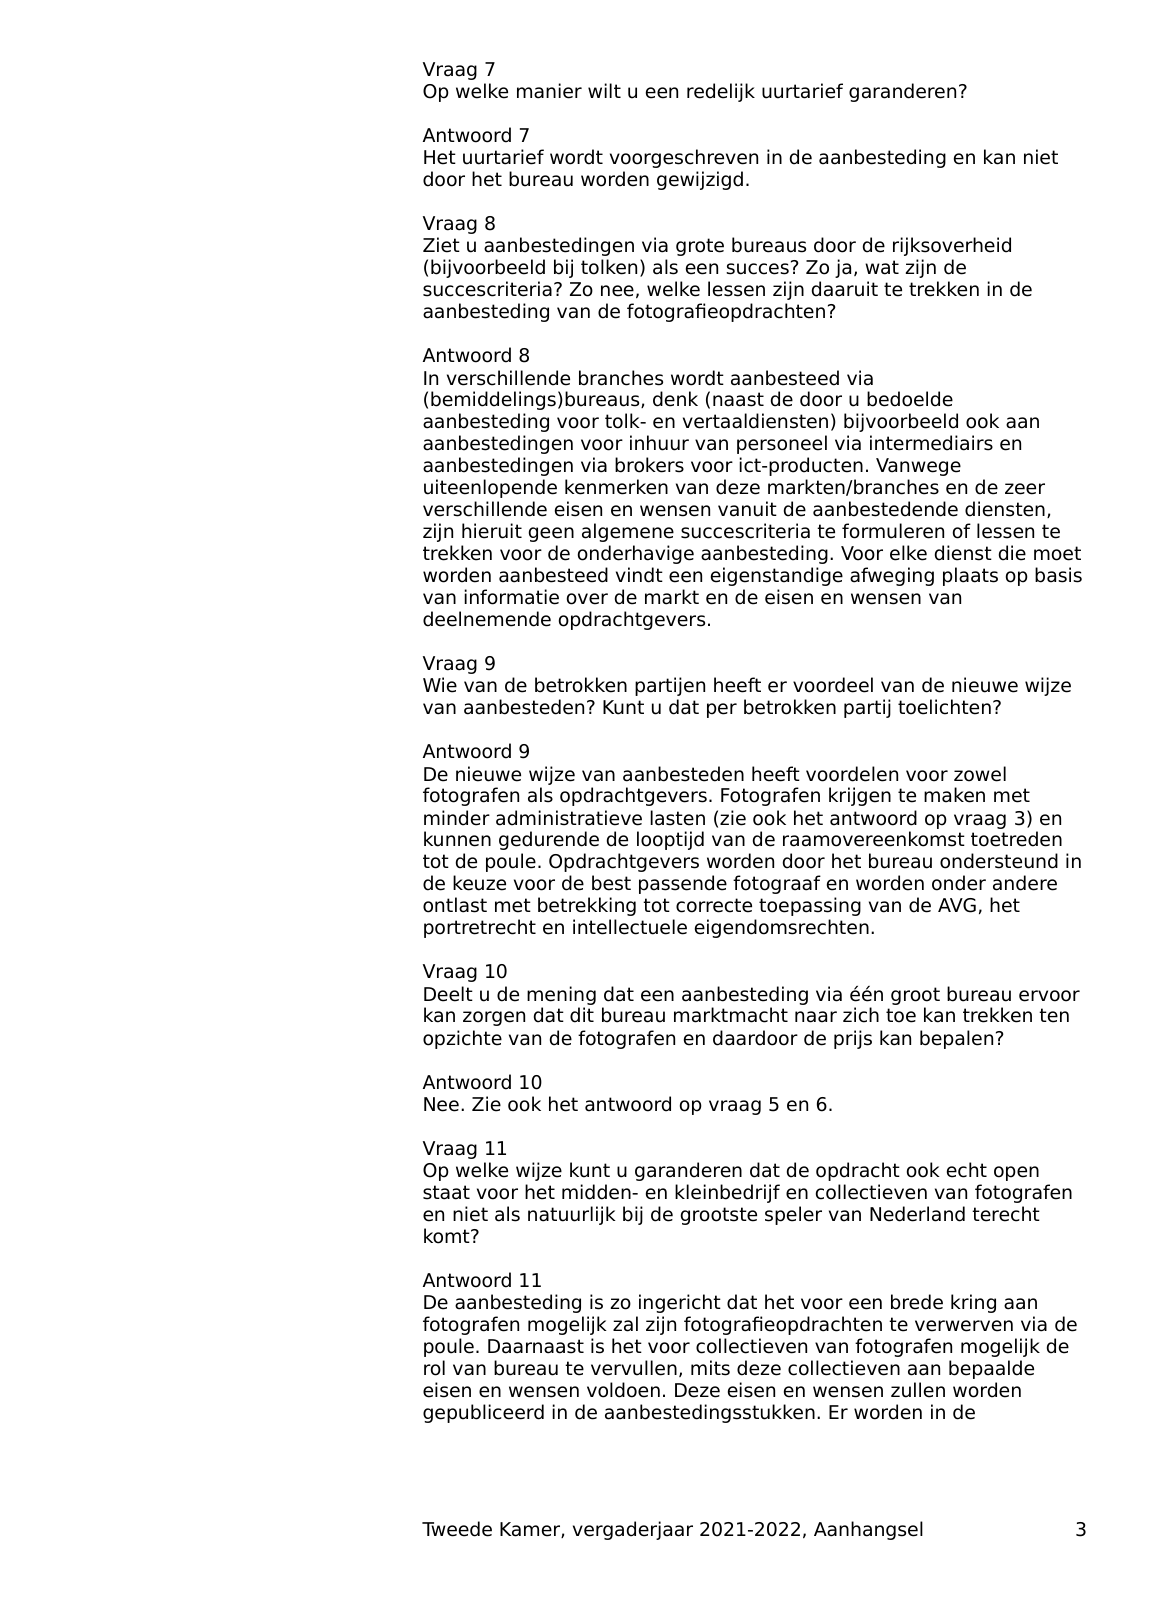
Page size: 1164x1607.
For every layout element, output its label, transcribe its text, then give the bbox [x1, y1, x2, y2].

text Antwoord 7 [422, 125, 1087, 147]
text Het uurtarief wordt voorgeschreven in de aanbesteding en kan niet door het bureau worden gewijzigd. [422, 147, 1087, 191]
text Antwoord 8 [422, 345, 1087, 367]
text Vraag 9 [422, 653, 1087, 675]
text Wie van de betrokken partijen heeft er voordeel van de nieuwe wijze van aanbesteden? Kunt u dat per betrokken partij toelichten? [422, 675, 1087, 719]
text Antwoord 9 [422, 741, 1087, 763]
text Op welke manier wilt u een redelijk uurtarief garanderen? [422, 81, 1087, 103]
text De aanbesteding is zo ingericht dat het voor een brede kring aan fotografen mogelijk zal zijn fotografieopdrachten te verwerven via de poule. Daarnaast is het voor collectieven van fotografen mogelijk de rol van bureau te vervullen, mits deze collectieven aan bepaalde eisen en wensen voldoen. Deze eisen en wensen zullen worden gepubliceerd in de aanbestedingsstukken. Er worden in de [422, 1292, 1087, 1424]
text Deelt u de mening dat een aanbesteding via één groot bureau ervoor kan zorgen dat dit bureau marktmacht naar zich toe kan trekken ten opzichte van de fotografen en daardoor de prijs kan bepalen? [422, 983, 1087, 1049]
text Op welke wijze kunt u garanderen dat de opdracht ook echt open staat voor het midden- en kleinbedrijf en collectieven van fotografen en niet als natuurlijk bij de grootste speler van Nederland terecht komt? [422, 1160, 1087, 1248]
text Ziet u aanbestedingen via grote bureaus door de rijksoverheid (bijvoorbeeld bij tolken) als een succes? Zo ja, wat zijn de succescriteria? Zo nee, welke lessen zijn daaruit te trekken in de aanbesteding van de fotografieopdrachten? [422, 235, 1087, 323]
text Vraag 8 [422, 213, 1087, 235]
text Vraag 10 [422, 961, 1087, 983]
text Vraag 7 [422, 59, 1087, 81]
text Antwoord 11 [422, 1270, 1087, 1292]
text De nieuwe wijze van aanbesteden heeft voordelen voor zowel fotografen als opdrachtgevers. Fotografen krijgen te maken met minder administratieve lasten (zie ook het antwoord op vraag 3) en kunnen gedurende de looptijd van de raamovereenkomst toetreden tot de poule. Opdrachtgevers worden door het bureau ondersteund in de keuze voor de best passende fotograaf en worden onder andere ontlast met betrekking tot correcte toepassing van de AVG, het portretrecht en intellectuele eigendomsrechten. [422, 763, 1087, 939]
text Antwoord 10 [422, 1072, 1087, 1093]
text Vraag 11 [422, 1138, 1087, 1160]
text In verschillende branches wordt aanbesteed via (bemiddelings)bureaus, denk (naast de door u bedoelde aanbesteding voor tolk- en vertaaldiensten) bijvoorbeeld ook aan aanbestedingen voor inhuur van personeel via intermediairs en aanbestedingen via brokers voor ict-producten. Vanwege uiteenlopende kenmerken van deze markten/branches en de zeer verschillende eisen en wensen vanuit de aanbestedende diensten, zijn hieruit geen algemene succescriteria te formuleren of lessen te trekken voor de onderhavige aanbesteding. Voor elke dienst die moet worden aanbesteed vindt een eigenstandige afweging plaats op basis van informatie over de markt en de eisen en wensen van deelnemende opdrachtgevers. [422, 367, 1087, 631]
text Nee. Zie ook het antwoord op vraag 5 en 6. [422, 1093, 1087, 1116]
